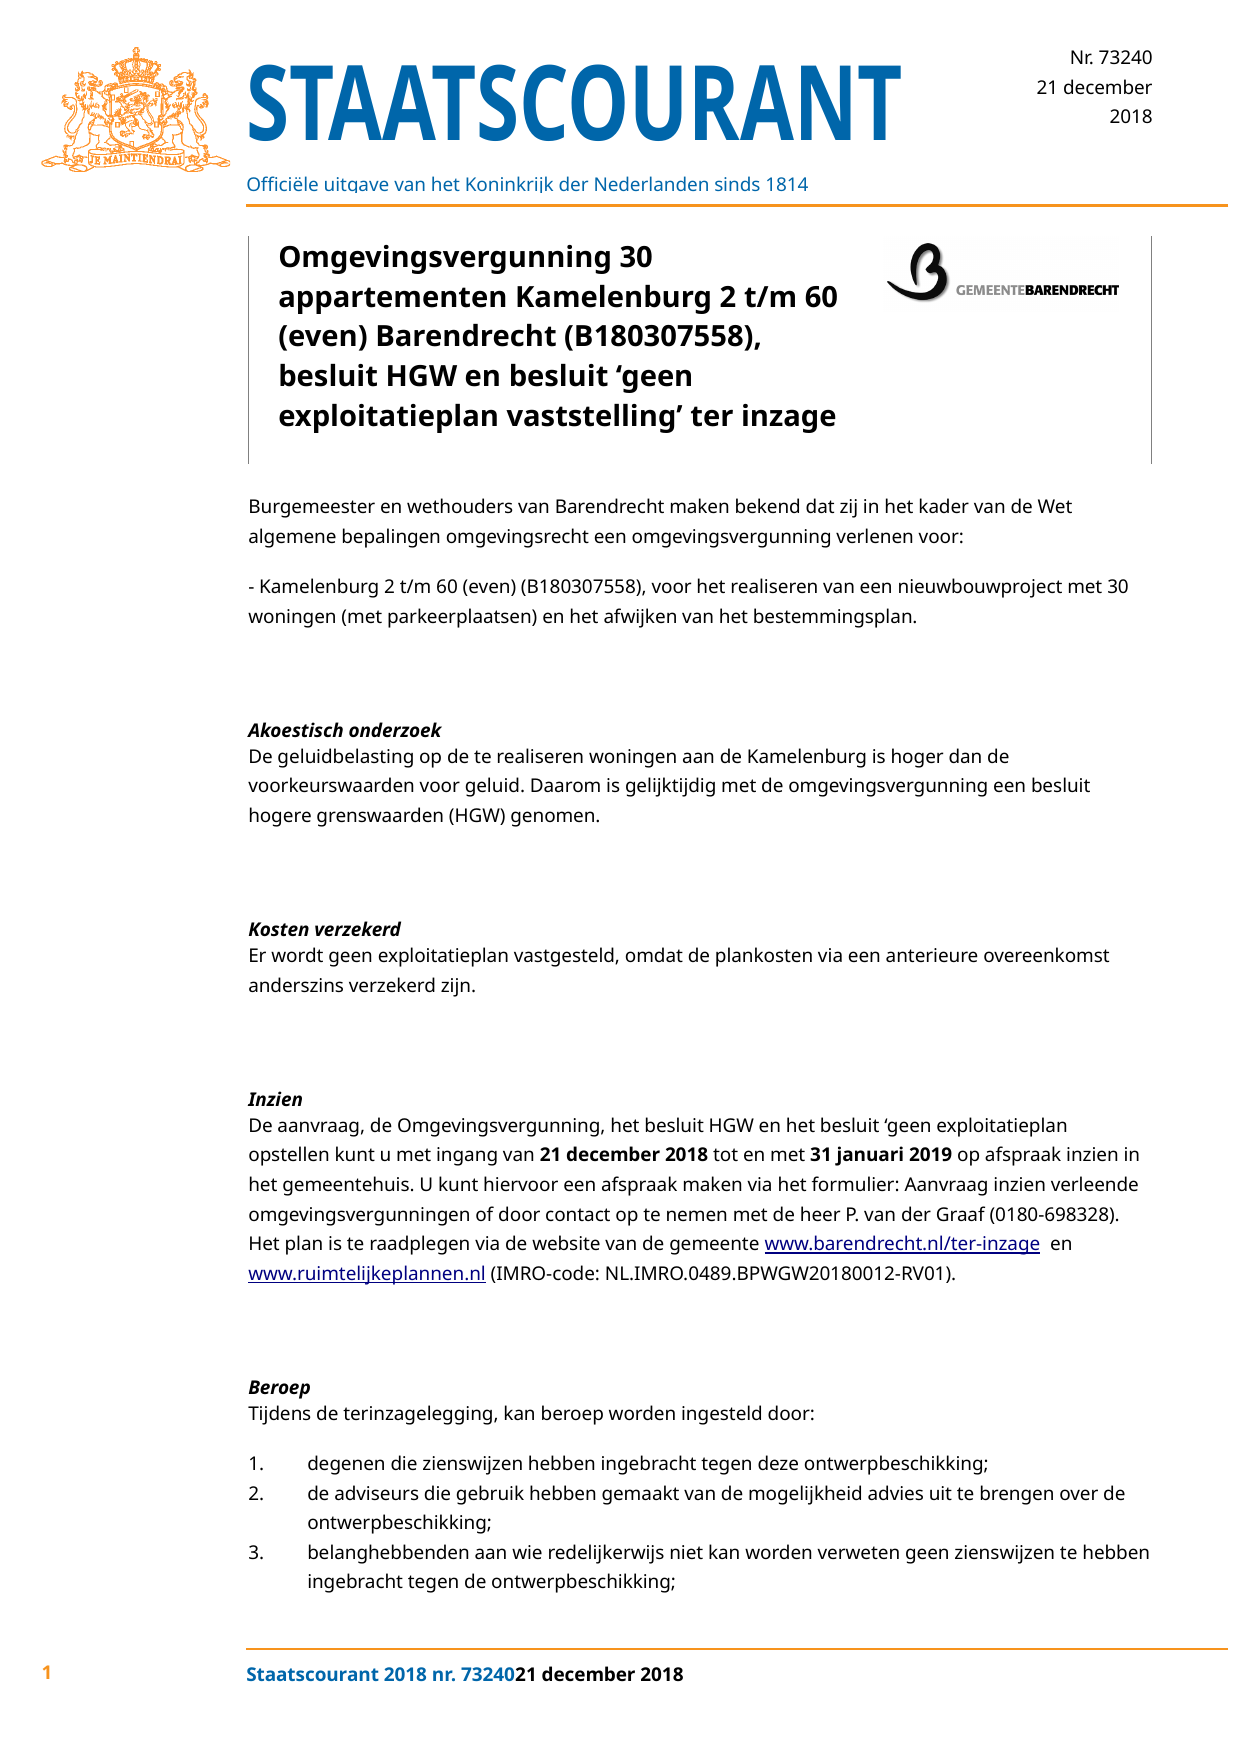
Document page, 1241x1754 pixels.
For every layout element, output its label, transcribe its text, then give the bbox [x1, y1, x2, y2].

text Akoestisch onderzoek [248, 717, 1152, 743]
text De geluidbelasting op de te realiseren woningen aan de Kamelenburg is hoger dan de voorkeurswaarden voor geluid. Daarom is gelijktijdig met de omgevingsvergunning een besluit hogere grenswaarden (HGW) genomen. [248, 743, 1152, 828]
table_header [850, 236, 1151, 464]
text Tijdens de terinzagelegging, kan beroep worden ingesteld door: [248, 1400, 1152, 1426]
text Er wordt geen exploitatieplan vastgesteld, omdat de plankosten via een anterieure overeenkomst anderszins verzekerd zijn. [248, 942, 1152, 998]
text Kosten verzekerd [248, 917, 1152, 942]
text De aanvraag, de Omgevingsvergunning, het besluit HGW en het besluit ‘geen exploitatieplan opstellen kunt u met ingang van 21 december 2018 tot en met 31 januari 2019 op afspraak inzien in het gemeentehuis. U kunt hiervoor een afspraak maken via het formulier: Aanvraag inzien verleende omgevingsvergunningen of door contact op te nemen met de heer P. van der Graaf (0180-698328). Het plan is te raadplegen via de website van de gemeente www.barendrecht.nl/ter-inzage en www.ruimtelijkeplannen.nl (IMRO-code: NL.IMRO.0489.BPWGW20180012-RV01). [248, 1112, 1152, 1286]
text Inzien [248, 1086, 1152, 1112]
picture [882, 236, 1119, 312]
list degenen die zienswijzen hebben ingebracht tegen deze ontwerpbeschikking; [248, 1450, 1152, 1476]
list de adviseurs die gebruik hebben gemaakt van de mogelijkheid advies uit te brengen over de ontwerpbeschikking; [248, 1480, 1152, 1535]
table_header Omgevingsvergunning 30 appartementen Kamelenburg 2 t/m 60 (even) Barendrecht (B180307558), besluit HGW en besluit ‘geen exploitatieplan vaststelling’ ter inzage [249, 236, 850, 464]
list belanghebbenden aan wie redelijkerwijs niet kan worden verweten geen zienswijzen te hebben ingebracht tegen de ontwerpbeschikking; [248, 1539, 1152, 1594]
text - Kamelenburg 2 t/m 60 (even) (B180307558), voor het realiseren van een nieuwbouwproject met 30 woningen (met parkeerplaatsen) en het afwijken van het bestemmingsplan. [248, 573, 1152, 629]
picture [41, 47, 231, 172]
text Beroep [248, 1374, 1152, 1400]
text Burgemeester en wethouders van Barendrecht maken bekend dat zij in het kader van de Wet algemene bepalingen omgevingsrecht een omgevingsvergunning verlenen voor: [248, 493, 1152, 549]
